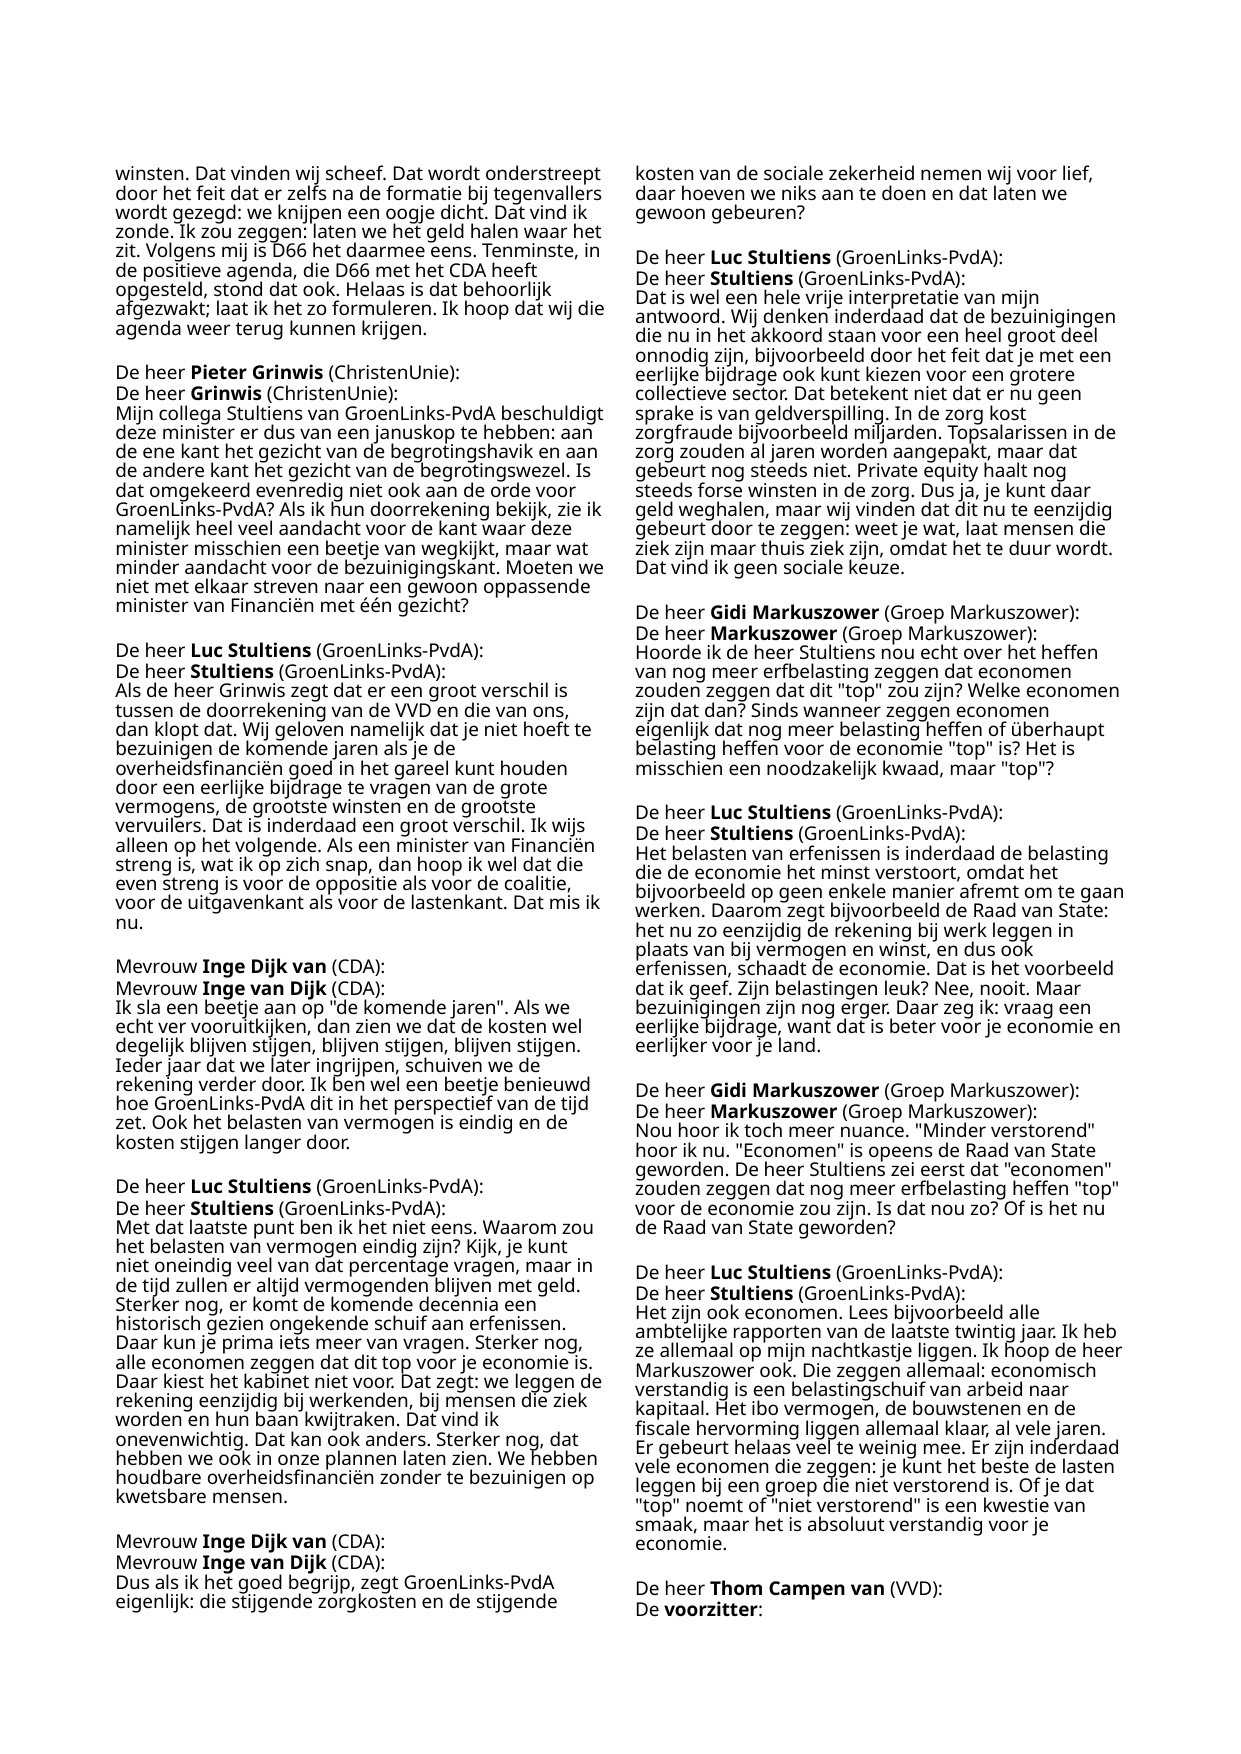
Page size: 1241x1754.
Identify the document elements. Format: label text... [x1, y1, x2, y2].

text Ik sla een beetje aan op "de komende jaren". Als we echt ver vooruitkijken, dan zien we dat de kosten wel degelijk blijven stijgen, blijven stijgen, blijven stijgen. Ieder jaar dat we later ingrijpen, schuiven we de rekening verder door. Ik ben wel een beetje benieuwd hoe GroenLinks-PvdA dit in het perspectief van de tijd zet. Ook het belasten van vermogen is eindig en de kosten stijgen langer door. [115, 999, 605, 1153]
text De heer Stultiens (GroenLinks-PvdA): [115, 1199, 605, 1219]
text De heer Gidi Markuszower (Groep Markuszower): [635, 1077, 1125, 1103]
text De heer Grinwis (ChristenUnie): [115, 385, 605, 404]
text Hoorde ik de heer Stultiens nou echt over het heffen van nog meer erfbelasting zeggen dat economen zouden zeggen dat dit "top" zou zijn? Welke economen zijn dat dan? Sinds wanneer zeggen economen eigenlijk dat nog meer belasting heffen of überhaupt belasting heffen voor de economie "top" is? Het is misschien een noodzakelijk kwaad, maar "top"? [635, 644, 1125, 779]
text De heer Markuszower (Groep Markuszower): [635, 1103, 1125, 1122]
text Het belasten van erfenissen is inderdaad de belasting die de economie het minst verstoort, omdat het bijvoorbeeld op geen enkele manier afremt om te gaan werken. Daarom zegt bijvoorbeeld de Raad van State: het nu zo eenzijdig de rekening bij werk leggen in plaats van bij vermogen en winst, en dus ook erfenissen, schaadt de economie. Dat is het voorbeeld dat ik geef. Zijn belastingen leuk? Nee, nooit. Maar bezuinigingen zijn nog erger. Daar zeg ik: vraag een eerlijke bijdrage, want dat is beter voor je economie en eerlijker voor je land. [635, 844, 1125, 1057]
text De heer Stultiens (GroenLinks-PvdA): [635, 825, 1125, 844]
text De heer Luc Stultiens (GroenLinks-PvdA): [115, 637, 605, 663]
text De heer Luc Stultiens (GroenLinks-PvdA): [635, 799, 1125, 825]
text De heer Luc Stultiens (GroenLinks-PvdA): [635, 244, 1125, 270]
text Mevrouw Inge Dijk van (CDA): [115, 1529, 605, 1554]
text Het zijn ook economen. Lees bijvoorbeeld alle ambtelijke rapporten van de laatste twintig jaar. Ik heb ze allemaal op mijn nachtkastje liggen. Ik hoop de heer Markuszower ook. Die zeggen allemaal: economisch verstandig is een belastingschuif van arbeid naar kapitaal. Het ibo vermogen, de bouwstenen en de fiscale hervorming liggen allemaal klaar, al vele jaren. Er gebeurt helaas veel te weinig mee. Er zijn inderdaad vele economen die zeggen: je kunt het beste de lasten leggen bij een groep die niet verstorend is. Of je dat "top" noemt of "niet verstorend" is een kwestie van smaak, maar het is absoluut verstandig voor je economie. [635, 1304, 1125, 1554]
text De heer Luc Stultiens (GroenLinks-PvdA): [635, 1259, 1125, 1284]
text De heer Pieter Grinwis (ChristenUnie): [115, 359, 605, 385]
text De heer Stultiens (GroenLinks-PvdA): [115, 663, 605, 682]
text Mevrouw Inge Dijk van (CDA): [115, 954, 605, 979]
text De voorzitter: [635, 1601, 1125, 1620]
text Mevrouw Inge van Dijk (CDA): [115, 1554, 605, 1574]
text De heer Gidi Markuszower (Groep Markuszower): [635, 599, 1125, 624]
text De heer Stultiens (GroenLinks-PvdA): [635, 270, 1125, 289]
text De heer Stultiens (GroenLinks-PvdA): [635, 1284, 1125, 1304]
text De heer Luc Stultiens (GroenLinks-PvdA): [115, 1174, 605, 1199]
text Dat is wel een hele vrije interpretatie van mijn antwoord. Wij denken inderdaad dat de bezuinigingen die nu in het akkoord staan voor een heel groot deel onnodig zijn, bijvoorbeeld door het feit dat je met een eerlijke bijdrage ook kunt kiezen voor een grotere collectieve sector. Dat betekent niet dat er nu geen sprake is van geldverspilling. In de zorg kost zorgfraude bijvoorbeeld miljarden. Topsalarissen in de zorg zouden al jaren worden aangepakt, maar dat gebeurt nog steeds niet. Private equity haalt nog steeds forse winsten in de zorg. Dus ja, je kunt daar geld weghalen, maar wij vinden dat dit nu te eenzijdig gebeurt door te zeggen: weet je wat, laat mensen die ziek zijn maar thuis ziek zijn, omdat het te duur wordt. Dat vind ik geen sociale keuze. [635, 289, 1125, 578]
text Met dat laatste punt ben ik het niet eens. Waarom zou het belasten van vermogen eindig zijn? Kijk, je kunt niet oneindig veel van dat percentage vragen, maar in de tijd zullen er altijd vermogenden blijven met geld. Sterker nog, er komt de komende decennia een historisch gezien ongekende schuif aan erfenissen. Daar kun je prima iets meer van vragen. Sterker nog, alle economen zeggen dat dit top voor je economie is. Daar kiest het kabinet niet voor. Dat zegt: we leggen de rekening eenzijdig bij werkenden, bij mensen die ziek worden en hun baan kwijtraken. Dat vind ik onevenwichtig. Dat kan ook anders. Sterker nog, dat hebben we ook in onze plannen laten zien. We hebben houdbare overheidsfinanciën zonder te bezuinigen op kwetsbare mensen. [115, 1219, 605, 1508]
text Mevrouw Inge van Dijk (CDA): [115, 979, 605, 999]
text Als de heer Grinwis zegt dat er een groot verschil is tussen de doorrekening van de VVD en die van ons, dan klopt dat. Wij geloven namelijk dat je niet hoeft te bezuinigen de komende jaren als je de overheidsfinanciën goed in het gareel kunt houden door een eerlijke bijdrage te vragen van de grote vermogens, de grootste winsten en de grootste vervuilers. Dat is inderdaad een groot verschil. Ik wijs alleen op het volgende. Als een minister van Financiën streng is, wat ik op zich snap, dan hoop ik wel dat die even streng is voor de oppositie als voor de coalitie, voor de uitgavenkant als voor de lastenkant. Dat mis ik nu. [115, 682, 605, 933]
text Mijn collega Stultiens van GroenLinks-PvdA beschuldigt deze minister er dus van een januskop te hebben: aan de ene kant het gezicht van de begrotingshavik en aan de andere kant het gezicht van de begrotingswezel. Is dat omgekeerd evenredig niet ook aan de orde voor GroenLinks-PvdA? Als ik hun doorrekening bekijk, zie ik namelijk heel veel aandacht voor de kant waar deze minister misschien een beetje van wegkijkt, maar wat minder aandacht voor de bezuinigingskant. Moeten we niet met elkaar streven naar een gewoon oppassende minister van Financiën met één gezicht? [115, 404, 605, 617]
text winsten. Dat vinden wij scheef. Dat wordt onderstreept door het feit dat er zelfs na de formatie bij tegenvallers wordt gezegd: we knijpen een oogje dicht. Dat vind ik zonde. Ik zou zeggen: laten we het geld halen waar het zit. Volgens mij is D66 het daarmee eens. Tenminste, in de positieve agenda, die D66 met het CDA heeft opgesteld, stond dat ook. Helaas is dat behoorlijk afgezwakt; laat ik het zo formuleren. Ik hoop dat wij die agenda weer terug kunnen krijgen. [115, 165, 605, 339]
text kosten van de sociale zekerheid nemen wij voor lief, daar hoeven we niks aan te doen en dat laten we gewoon gebeuren? [635, 165, 1125, 223]
text Dus als ik het goed begrijp, zegt GroenLinks-PvdA eigenlijk: die stijgende zorgkosten en de stijgende [115, 1574, 605, 1612]
text De heer Markuszower (Groep Markuszower): [635, 624, 1125, 644]
text De heer Thom Campen van (VVD): [635, 1575, 1125, 1601]
text Nou hoor ik toch meer nuance. "Minder verstorend" hoor ik nu. "Economen" is opeens de Raad van State geworden. De heer Stultiens zei eerst dat "economen" zouden zeggen dat nog meer erfbelasting heffen "top" voor de economie zou zijn. Is dat nou zo? Of is het nu de Raad van State geworden? [635, 1122, 1125, 1238]
